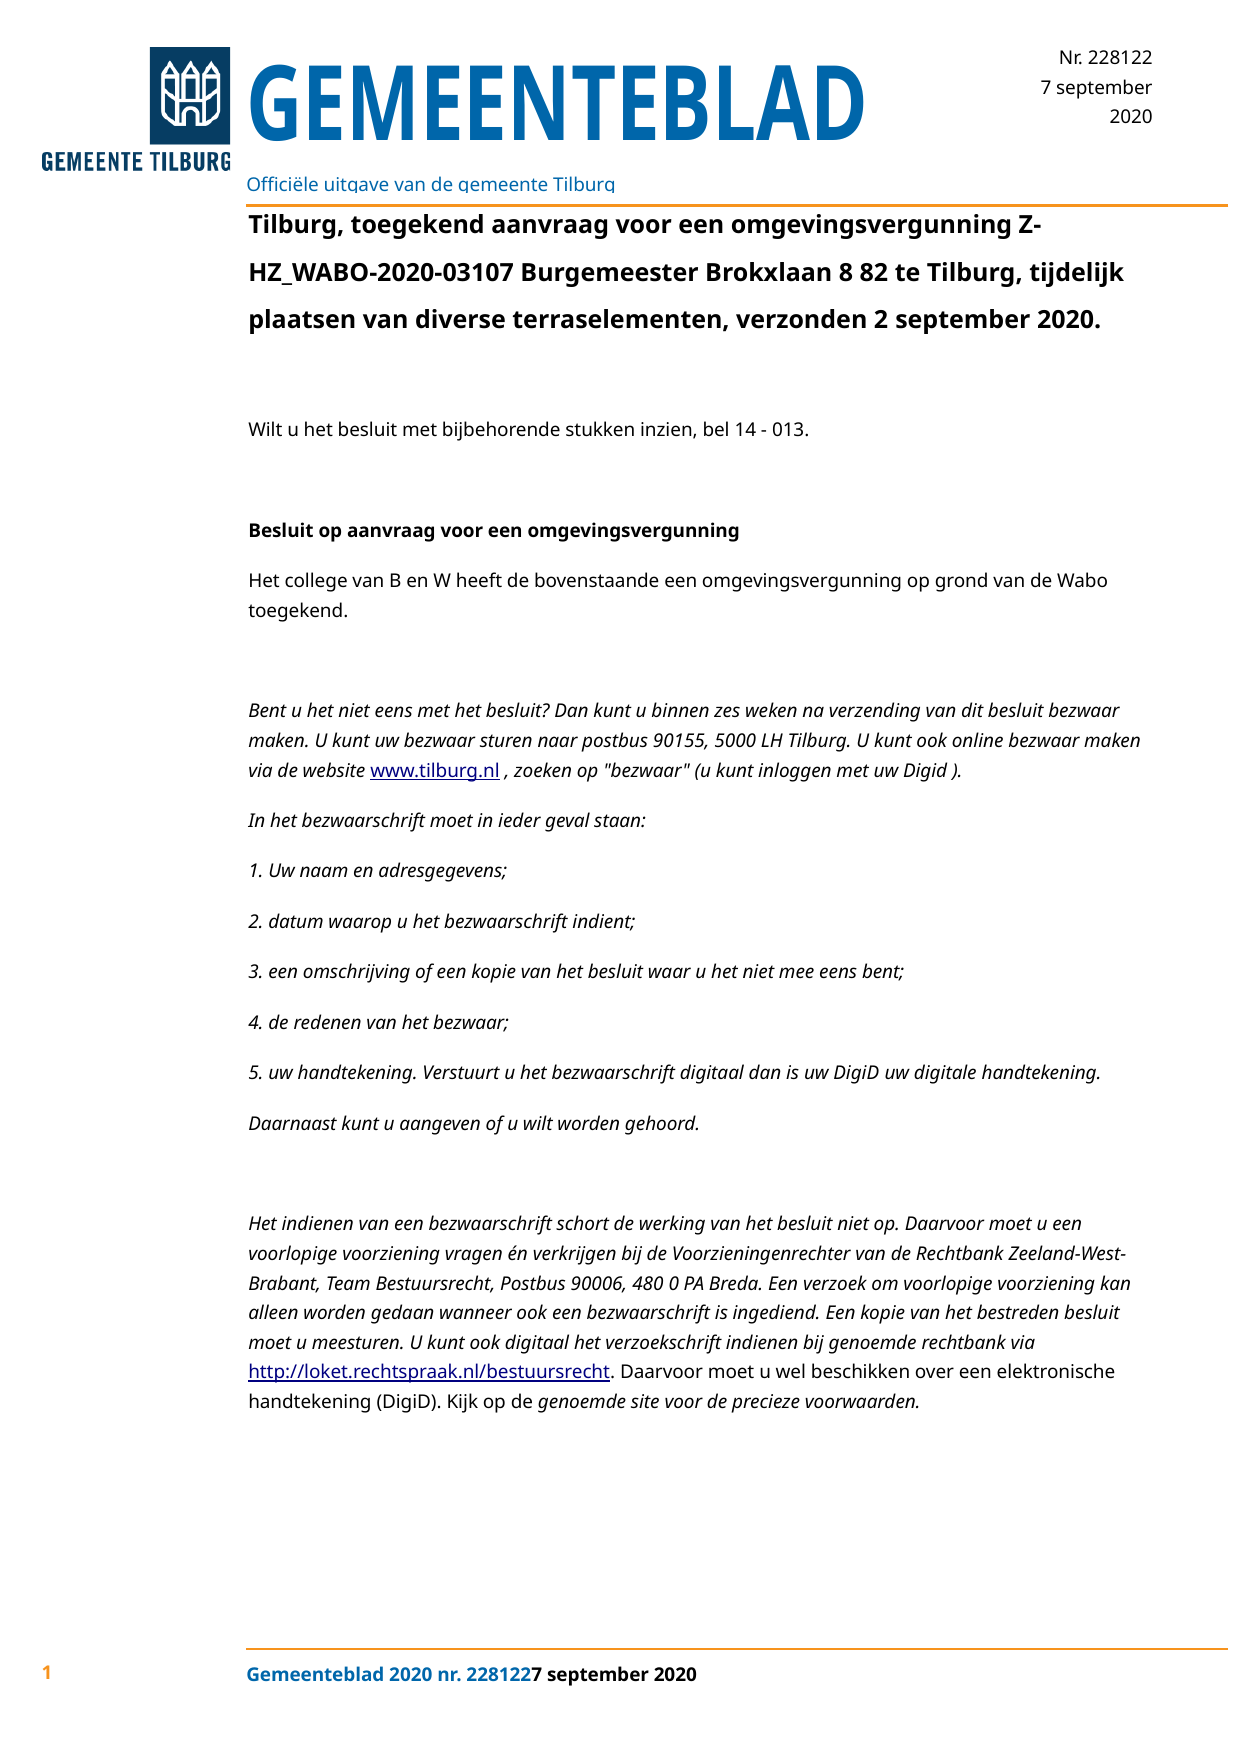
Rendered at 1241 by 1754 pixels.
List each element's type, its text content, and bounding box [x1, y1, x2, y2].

text In het bezwaarschrift moet in ieder geval staan: [248, 807, 1152, 833]
text 2. datum waarop u het bezwaarschrift indient; [248, 908, 1152, 934]
text Het indienen van een bezwaarschrift schort de werking van het besluit niet op. Daarvoor moet u een voorlopige voorziening vragen én verkrijgen bij de Voorzieningenrechter van de Rechtbank Zeeland-West-Brabant, Team Bestuursrecht, Postbus 90006, 480 0 PA Breda. Een verzoek om voorlopige voorziening kan alleen worden gedaan wanneer ook een bezwaarschrift is ingediend. Een kopie van het bestreden besluit moet u meesturen. U kunt ook digitaal het verzoekschrift indienen bij genoemde rechtbank via http://loket.rechtspraak.nl/bestuursrecht. Daarvoor moet u wel beschikken over een elektronische handtekening (DigiD). Kijk op de genoemde site voor de precieze voorwaarden. [248, 1211, 1152, 1414]
text Besluit op aanvraag voor een omgevingsvergunning [248, 517, 1152, 542]
text Wilt u het besluit met bijbehorende stukken inzien, bel 14 - 013. [248, 416, 1152, 442]
text Daarnaast kunt u aangeven of u wilt worden gehoord. [248, 1110, 1152, 1135]
picture [41, 47, 231, 172]
text 1. Uw naam en adresgegevens; [248, 858, 1152, 883]
text Bent u het niet eens met het besluit? Dan kunt u binnen zes weken na verzending van dit besluit bezwaar maken. U kunt uw bezwaar sturen naar postbus 90155, 5000 LH Tilburg. U kunt ook online bezwaar maken via de website www.tilburg.nl , zoeken op "bezwaar" (u kunt inloggen met uw Digid ). [248, 698, 1152, 782]
text Het college van B en W heeft de bovenstaande een omgevingsvergunning op grond van de Wabo toegekend. [248, 567, 1152, 622]
text 4. de redenen van het bezwaar; [248, 1009, 1152, 1034]
text 5. uw handtekening. Verstuurt u het bezwaarschrift digitaal dan is uw DigiD uw digitale handtekening. [248, 1059, 1152, 1085]
text Tilburg, toegekend aanvraag voor een omgevingsvergunning Z-HZ_WABO-2020-03107 Burgemeester Brokxlaan 8 82 te Tilburg, tijdelijk plaatsen van diverse terraselementen, verzonden 2 september 2020. [248, 207, 1152, 336]
text 3. een omschrijving of een kopie van het besluit waar u het niet mee eens bent; [248, 958, 1152, 984]
